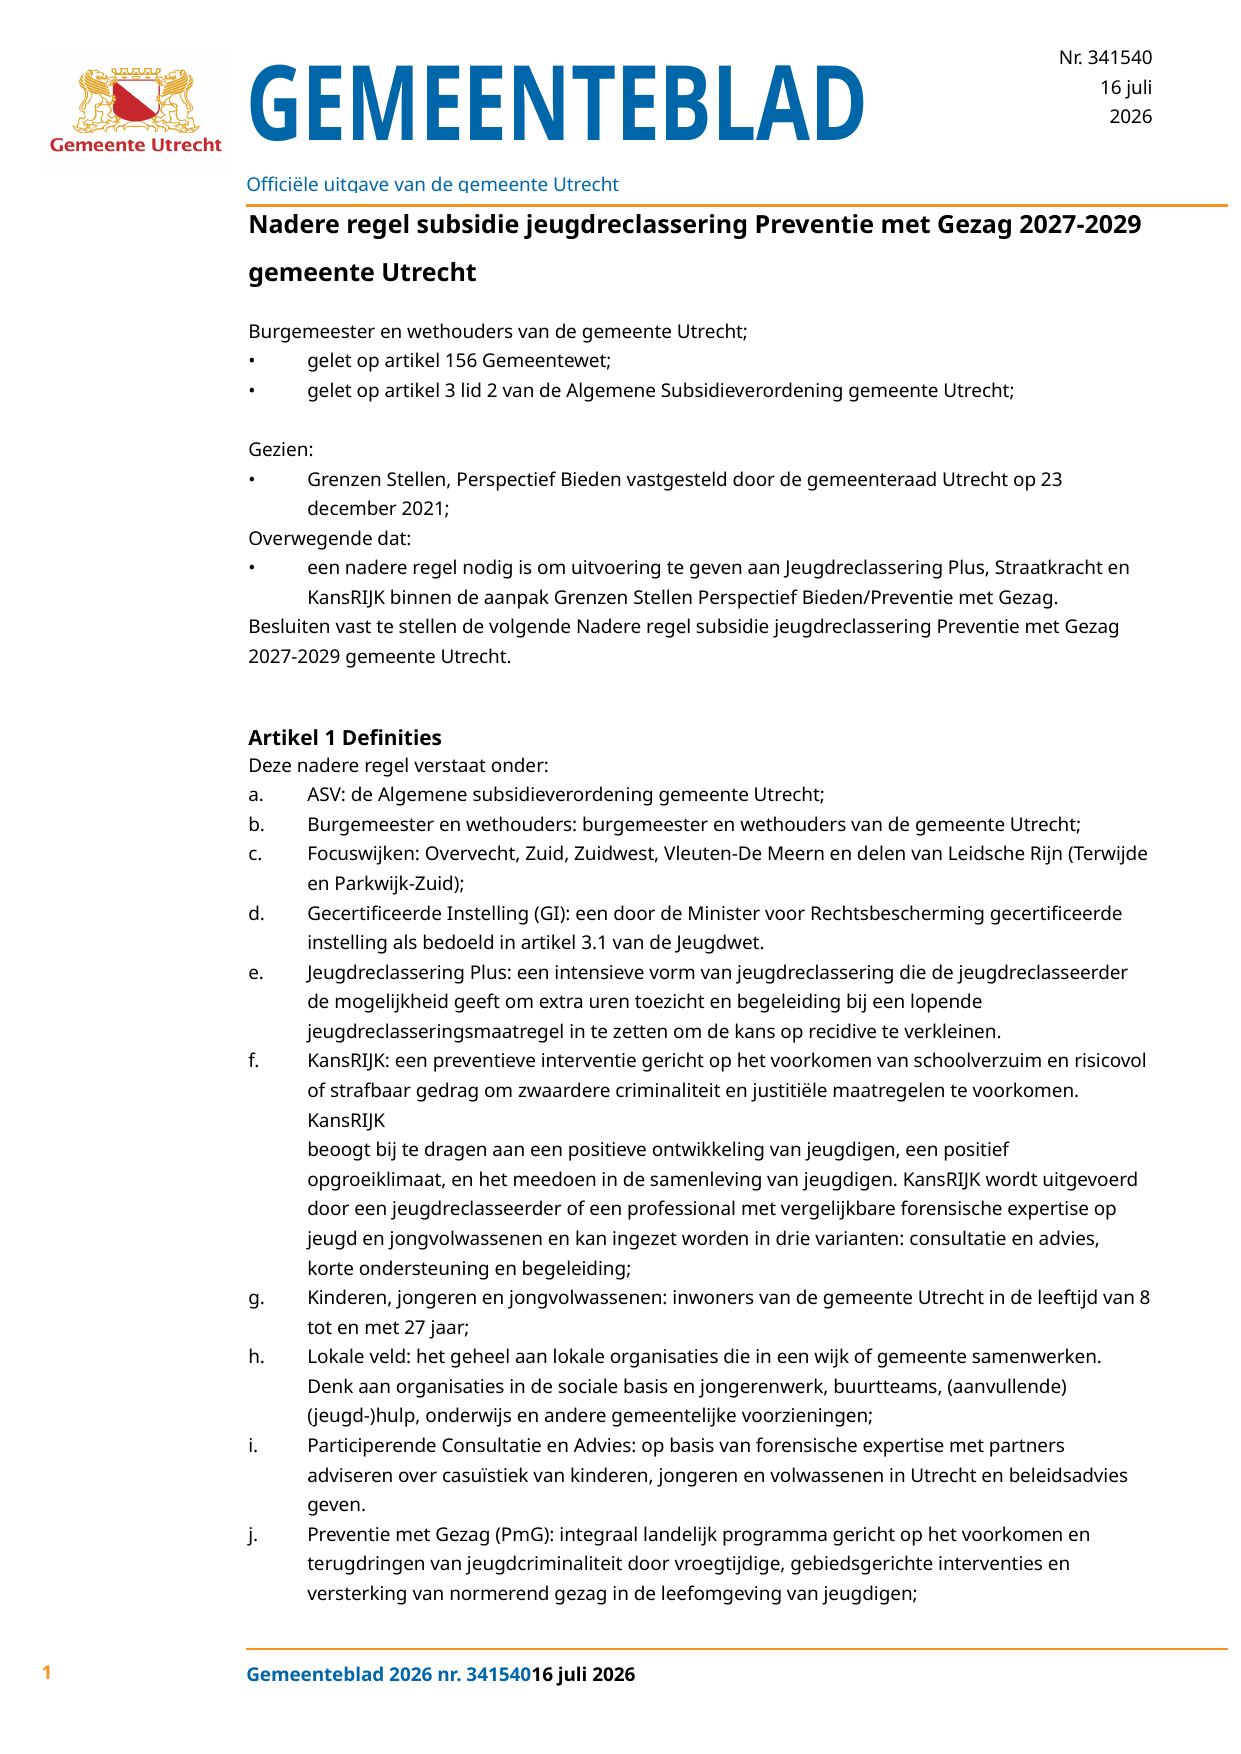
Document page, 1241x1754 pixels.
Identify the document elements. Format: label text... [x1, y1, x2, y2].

list Focuswijken: Overvecht, Zuid, Zuidwest, Vleuten-De Meern en delen van Leidsche Rijn (Terwijde en Parkwijk-Zuid); [248, 841, 1152, 896]
list Lokale veld: het geheel aan lokale organisaties die in een wijk of gemeente samenwerken. Denk aan organisaties in de sociale basis en jongerenwerk, buurtteams, (aanvullende) (jeugd-)hulp, onderwijs en andere gemeentelijke voorzieningen; [248, 1343, 1152, 1428]
list Participerende Consultatie en Advies: op basis van forensische expertise met partners adviseren over casuïstiek van kinderen, jongeren en volwassenen in Utrecht en beleidsadvies geven. [248, 1432, 1152, 1517]
picture [41, 47, 231, 172]
list Jeugdreclassering Plus: een intensieve vorm van jeugdreclassering die de jeugdreclasseerder de mogelijkheid geeft om extra uren toezicht en begeleiding bij een lopende jeugdreclasseringsmaatregel in te zetten om de kans op recidive te verkleinen. [248, 959, 1152, 1044]
list ASV: de Algemene subsidieverordening gemeente Utrecht; [248, 781, 1152, 807]
text Artikel 1 Definities [248, 723, 1152, 752]
text Burgemeester en wethouders van de gemeente Utrecht; [248, 318, 1152, 344]
text Deze nadere regel verstaat onder: [248, 752, 1152, 777]
list Gecertificeerde Instelling (GI): een door de Minister voor Rechtsbescherming gecertificeerde instelling als bedoeld in artikel 3.1 van de Jeugdwet. [248, 900, 1152, 955]
list een nadere regel nodig is om uitvoering te geven aan Jeugdreclassering Plus, Straatkracht en KansRIJK binnen de aanpak Grenzen Stellen Perspectief Bieden/Preventie met Gezag. [248, 554, 1152, 610]
list Kinderen, jongeren en jongvolwassenen: inwoners van de gemeente Utrecht in de leeftijd van 8 tot en met 27 jaar; [248, 1284, 1152, 1339]
list beoogt bij te dragen aan een positieve ontwikkeling van jeugdigen, een positief opgroeiklimaat, en het meedoen in de samenleving van jeugdigen. KansRIJK wordt uitgevoerd door een jeugdreclasseerder of een professional met vergelijkbare forensische expertise op jeugd en jongvolwassenen en kan ingezet worden in drie varianten: consultatie en advies, korte ondersteuning en begeleiding; [248, 1136, 1152, 1280]
list gelet op artikel 3 lid 2 van de Algemene Subsidieverordening gemeente Utrecht; [248, 377, 1152, 403]
list KansRIJK: een preventieve interventie gericht op het voorkomen van schoolverzuim en risicovol of strafbaar gedrag om zwaardere criminaliteit en justitiële maatregelen te voorkomen. KansRIJK [248, 1048, 1152, 1132]
text Gezien: [248, 436, 1152, 462]
list Burgemeester en wethouders: burgemeester en wethouders van de gemeente Utrecht; [248, 811, 1152, 837]
list Grenzen Stellen, Perspectief Bieden vastgesteld door de gemeenteraad Utrecht op 23 december 2021; [248, 466, 1152, 521]
text Besluiten vast te stellen de volgende Nadere regel subsidie jeugdreclassering Preventie met Gezag 2027-2029 gemeente Utrecht. [248, 614, 1152, 669]
text Nadere regel subsidie jeugdreclassering Preventie met Gezag 2027-2029 gemeente Utrecht [248, 207, 1152, 288]
list Preventie met Gezag (PmG): integraal landelijk programma gericht op het voorkomen en terugdringen van jeugdcriminaliteit door vroegtijdige, gebiedsgerichte interventies en versterking van normerend gezag in de leefomgeving van jeugdigen; [248, 1521, 1152, 1606]
text Overwegende dat: [248, 525, 1152, 551]
list gelet op artikel 156 Gemeentewet; [248, 347, 1152, 373]
